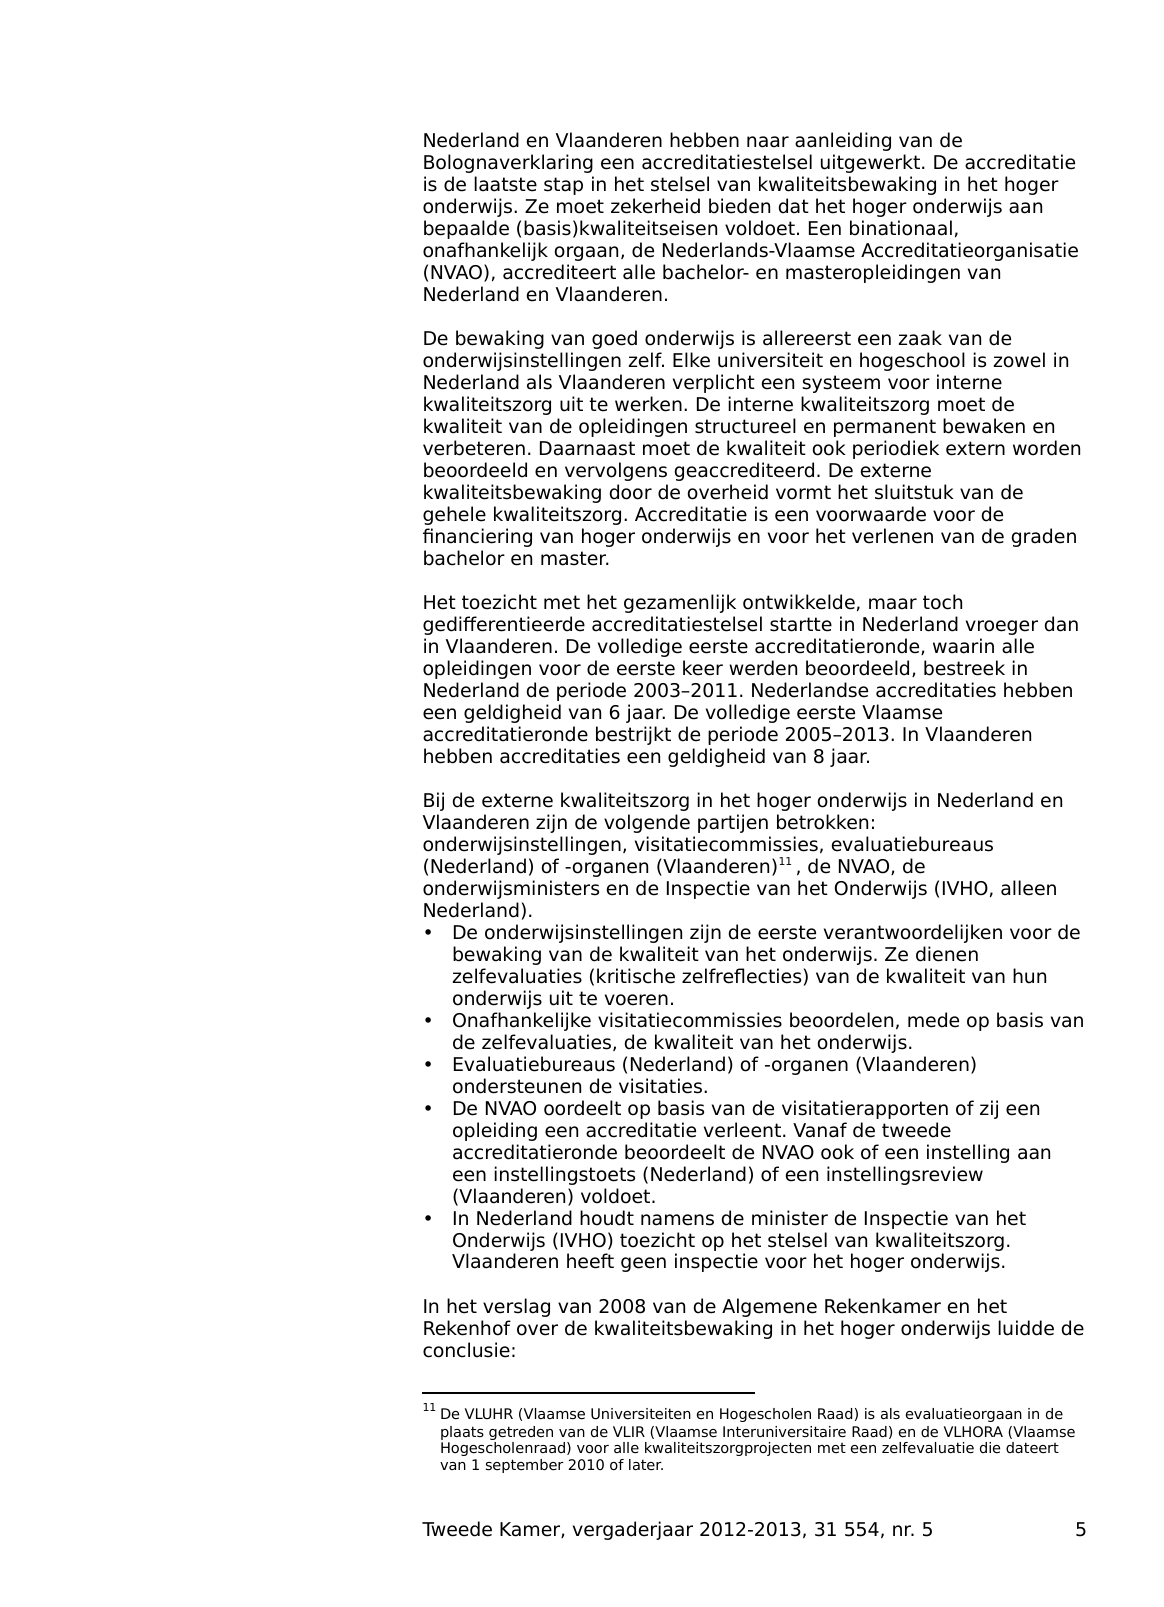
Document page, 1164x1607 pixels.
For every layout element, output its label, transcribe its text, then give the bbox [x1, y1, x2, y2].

text Bij de externe kwaliteitszorg in het hoger onderwijs in Nederland en Vlaanderen zijn de volgende partijen betrokken: onderwijsinstellingen, visitatiecommissies, evaluatiebureaus (Nederland) of -organen (Vlaanderen), de NVAO, de onderwijsministers en de Inspectie van het Onderwijs (IVHO, alleen Nederland). [422, 790, 1087, 922]
text Het toezicht met het gezamenlijk ontwikkelde, maar toch gedifferentieerde accreditatiestelsel startte in Nederland vroeger dan in Vlaanderen. De volledige eerste accreditatieronde, waarin alle opleidingen voor de eerste keer werden beoordeeld, bestreek in Nederland de periode 2003–2011. Nederlandse accreditaties hebben een geldigheid van 6 jaar. De volledige eerste Vlaamse accreditatieronde bestrijkt de periode 2005–2013. In Vlaanderen hebben accreditaties een geldigheid van 8 jaar. [422, 592, 1087, 768]
text Nederland en Vlaanderen hebben naar aanleiding van de Bolognaverklaring een accreditatiestelsel uitgewerkt. De accreditatie is de laatste stap in het stelsel van kwaliteitsbewaking in het hoger onderwijs. Ze moet zekerheid bieden dat het hoger onderwijs aan bepaalde (basis)kwaliteitseisen voldoet. Een binationaal, onafhankelijk orgaan, de Nederlands-Vlaamse Accreditatieorganisatie (NVAO), accrediteert alle bachelor- en masteropleidingen van Nederland en Vlaanderen. [422, 130, 1087, 306]
text • De NVAO oordeelt op basis van de visitatierapporten of zij een opleiding een accreditatie verleent. Vanaf de tweede accreditatieronde beoordeelt de NVAO ook of een instelling aan een instellingstoets (Nederland) of een instellingsreview (Vlaanderen) voldoet. [422, 1098, 1087, 1207]
text • Onafhankelijke visitatiecommissies beoordelen, mede op basis van de zelfevaluaties, de kwaliteit van het onderwijs. [422, 1010, 1087, 1054]
text De VLUHR (Vlaamse Universiteiten en Hogescholen Raad) is als evaluatieorgaan in de plaats getreden van de VLIR (Vlaamse Interuniversitaire Raad) en de VLHORA (Vlaamse Hogescholenraad) voor alle kwaliteitszorgprojecten met een zelfevaluatie die dateert van 1 september 2010 of later. [422, 1402, 1087, 1474]
text In het verslag van 2008 van de Algemene Rekenkamer en het Rekenhof over de kwaliteitsbewaking in het hoger onderwijs luidde de conclusie: [422, 1296, 1087, 1362]
text De bewaking van goed onderwijs is allereerst een zaak van de onderwijsinstellingen zelf. Elke universiteit en hogeschool is zowel in Nederland als Vlaanderen verplicht een systeem voor interne kwaliteitszorg uit te werken. De interne kwaliteitszorg moet de kwaliteit van de opleidingen structureel en permanent bewaken en verbeteren. Daarnaast moet de kwaliteit ook periodiek extern worden beoordeeld en vervolgens geaccrediteerd. De externe kwaliteitsbewaking door de overheid vormt het sluitstuk van de gehele kwaliteitszorg. Accreditatie is een voorwaarde voor de financiering van hoger onderwijs en voor het verlenen van de graden bachelor en master. [422, 328, 1087, 570]
text • De onderwijsinstellingen zijn de eerste verantwoordelijken voor de bewaking van de kwaliteit van het onderwijs. Ze dienen zelfevaluaties (kritische zelfreflecties) van de kwaliteit van hun onderwijs uit te voeren. [422, 922, 1087, 1010]
text • Evaluatiebureaus (Nederland) of -organen (Vlaanderen) ondersteunen de visitaties. [422, 1054, 1087, 1098]
text • In Nederland houdt namens de minister de Inspectie van het Onderwijs (IVHO) toezicht op het stelsel van kwaliteitszorg. Vlaanderen heeft geen inspectie voor het hoger onderwijs. [422, 1207, 1087, 1273]
